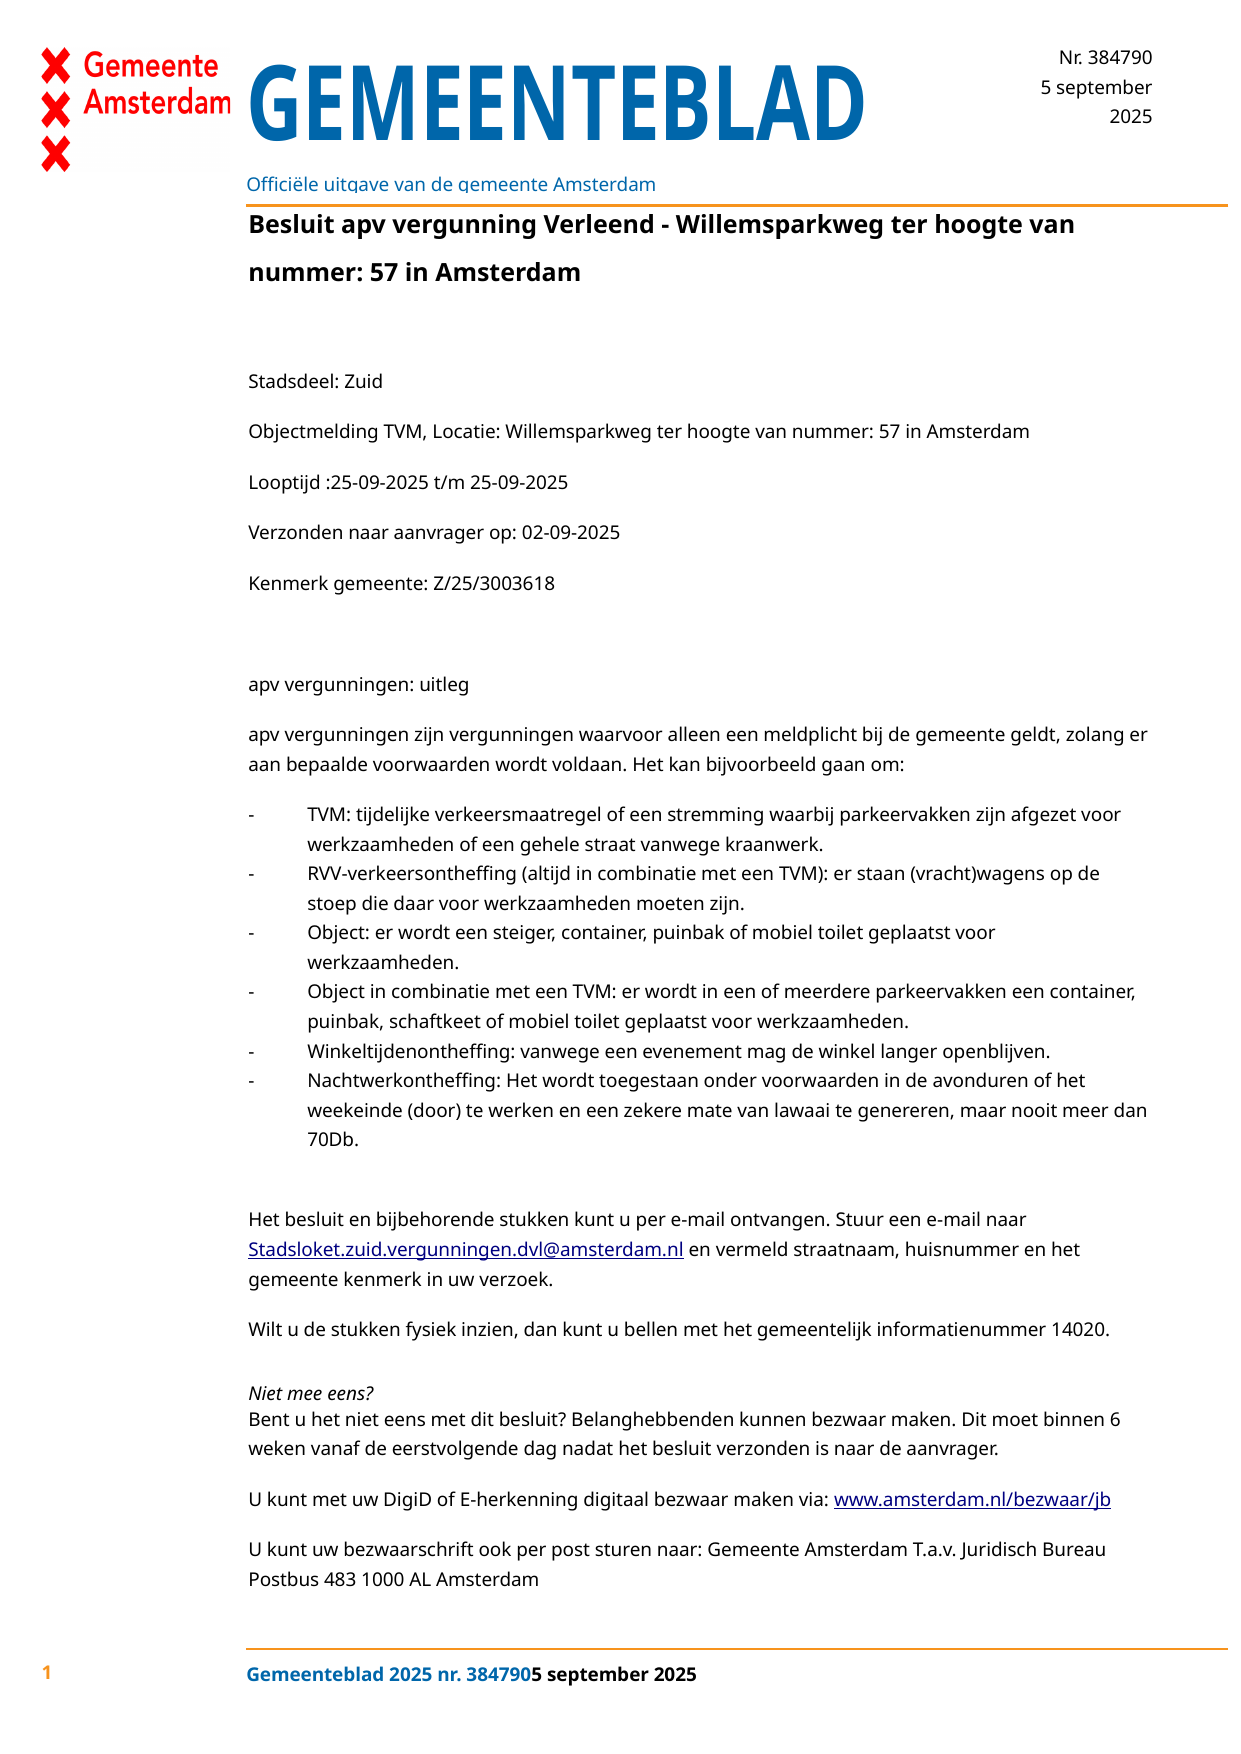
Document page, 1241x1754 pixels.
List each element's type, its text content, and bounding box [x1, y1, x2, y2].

text apv vergunningen: uitleg [248, 671, 1152, 697]
list Object in combinatie met een TVM: er wordt in een of meerdere parkeervakken een container, puinbak, schaftkeet of mobiel toilet geplaatst voor werkzaamheden. [248, 979, 1152, 1034]
text Objectmelding TVM, Locatie: Willemsparkweg ter hoogte van nummer: 57 in Amsterdam [248, 419, 1152, 444]
text Verzonden naar aanvrager op: 02-09-2025 [248, 519, 1152, 545]
list RVV-verkeersontheffing (altijd in combinatie met een TVM): er staan (vracht)wagens op de stoep die daar voor werkzaamheden moeten zijn. [248, 860, 1152, 916]
text U kunt met uw DigiD of E-herkenning digitaal bezwaar maken via: www.amsterdam.nl/bezwaar/jb [248, 1486, 1152, 1512]
text U kunt uw bezwaarschrift ook per post sturen naar: Gemeente Amsterdam T.a.v. Juridisch Bureau Postbus 483 1000 AL Amsterdam [248, 1536, 1152, 1592]
text Looptijd :25-09-2025 t/m 25-09-2025 [248, 469, 1152, 495]
text Kenmerk gemeente: Z/25/3003618 [248, 570, 1152, 596]
text Niet mee eens? [248, 1380, 1152, 1406]
text Bent u het niet eens met dit besluit? Belanghebbenden kunnen bezwaar maken. Dit moet binnen 6 weken vanaf de eerstvolgende dag nadat het besluit verzonden is naar de aanvrager. [248, 1406, 1152, 1461]
text Stadsdeel: Zuid [248, 368, 1152, 394]
text Besluit apv vergunning Verleend - Willemsparkweg ter hoogte van nummer: 57 in Amsterdam [248, 207, 1152, 288]
text Wilt u de stukken fysiek inzien, dan kunt u bellen met het gemeentelijk informatienummer 14020. [248, 1316, 1152, 1342]
picture [41, 47, 231, 172]
list Object: er wordt een steiger, container, puinbak of mobiel toilet geplaatst voor werkzaamheden. [248, 919, 1152, 975]
text apv vergunningen zijn vergunningen waarvoor alleen een meldplicht bij de gemeente geldt, zolang er aan bepaalde voorwaarden wordt voldaan. Het kan bijvoorbeeld gaan om: [248, 721, 1152, 777]
list TVM: tijdelijke verkeersmaatregel of een stremming waarbij parkeervakken zijn afgezet voor werkzaamheden of een gehele straat vanwege kraanwerk. [248, 801, 1152, 857]
list Nachtwerkontheffing: Het wordt toegestaan onder voorwaarden in de avonduren of het weekeinde (door) te werken en een zekere mate van lawaai te genereren, maar nooit meer dan 70Db. [248, 1067, 1152, 1152]
text Het besluit en bijbehorende stukken kunt u per e-mail ontvangen. Stuur een e-mail naar Stadsloket.zuid.vergunningen.dvl@amsterdam.nl en vermeld straatnaam, huisnummer en het gemeente kenmerk in uw verzoek. [248, 1207, 1152, 1292]
list Winkeltijdenontheffing: vanwege een evenement mag de winkel langer openblijven. [248, 1038, 1152, 1064]
